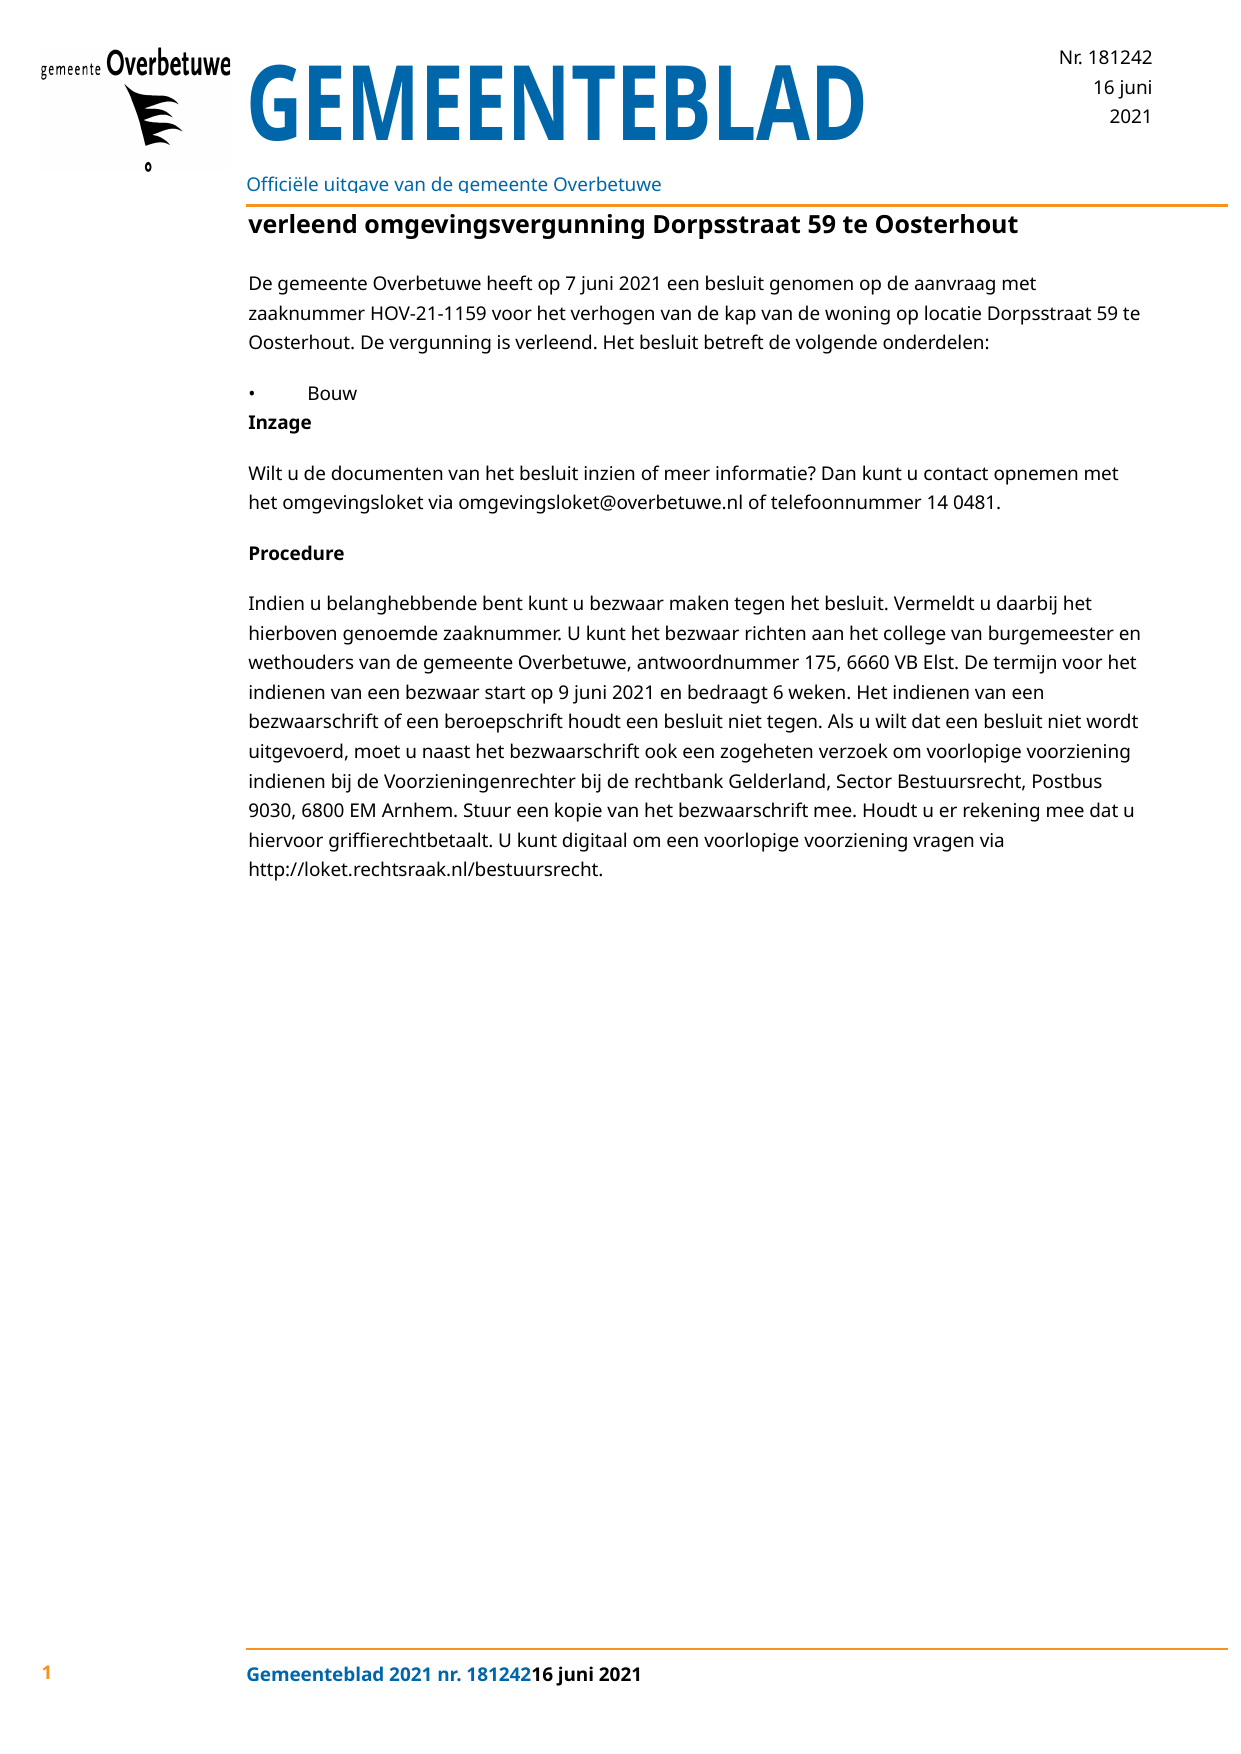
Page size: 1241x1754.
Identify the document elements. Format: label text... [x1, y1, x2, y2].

list Bouw [248, 380, 1152, 406]
text Indien u belanghebbende bent kunt u bezwaar maken tegen het besluit. Vermeldt u daarbij het hierboven genoemde zaaknummer. U kunt het bezwaar richten aan het college van burgemeester en wethouders van de gemeente Overbetuwe, antwoordnummer 175, 6660 VB Elst. De termijn voor het indienen van een bezwaar start op 9 juni 2021 en bedraagt 6 weken. Het indienen van een bezwaarschrift of een beroepschrift houdt een besluit niet tegen. Als u wilt dat een besluit niet wordt uitgevoerd, moet u naast het bezwaarschrift ook een zogeheten verzoek om voorlopige voorziening indienen bij de Voorzieningenrechter bij de rechtbank Gelderland, Sector Bestuursrecht, Postbus 9030, 6800 EM Arnhem. Stuur een kopie van het bezwaarschrift mee. Houdt u er rekening mee dat u hiervoor griffierechtbetaalt. U kunt digitaal om een voorlopige voorziening vragen via http://loket.rechtsraak.nl/bestuursrecht. [248, 590, 1152, 882]
text Wilt u de documenten van het besluit inzien of meer informatie? Dan kunt u contact opnemen met het omgevingsloket via omgevingsloket@overbetuwe.nl of telefoonnummer 14 0481. [248, 460, 1152, 515]
picture [41, 47, 231, 172]
text Inzage [248, 409, 1152, 435]
text De gemeente Overbetuwe heeft op 7 juni 2021 een besluit genomen op de aanvraag met zaaknummer HOV-21-1159 voor het verhogen van de kap van de woning op locatie Dorpsstraat 59 te Oosterhout. De vergunning is verleend. Het besluit betreft de volgende onderdelen: [248, 270, 1152, 355]
text verleend omgevingsvergunning Dorpsstraat 59 te Oosterhout [248, 207, 1152, 241]
text Procedure [248, 540, 1152, 566]
